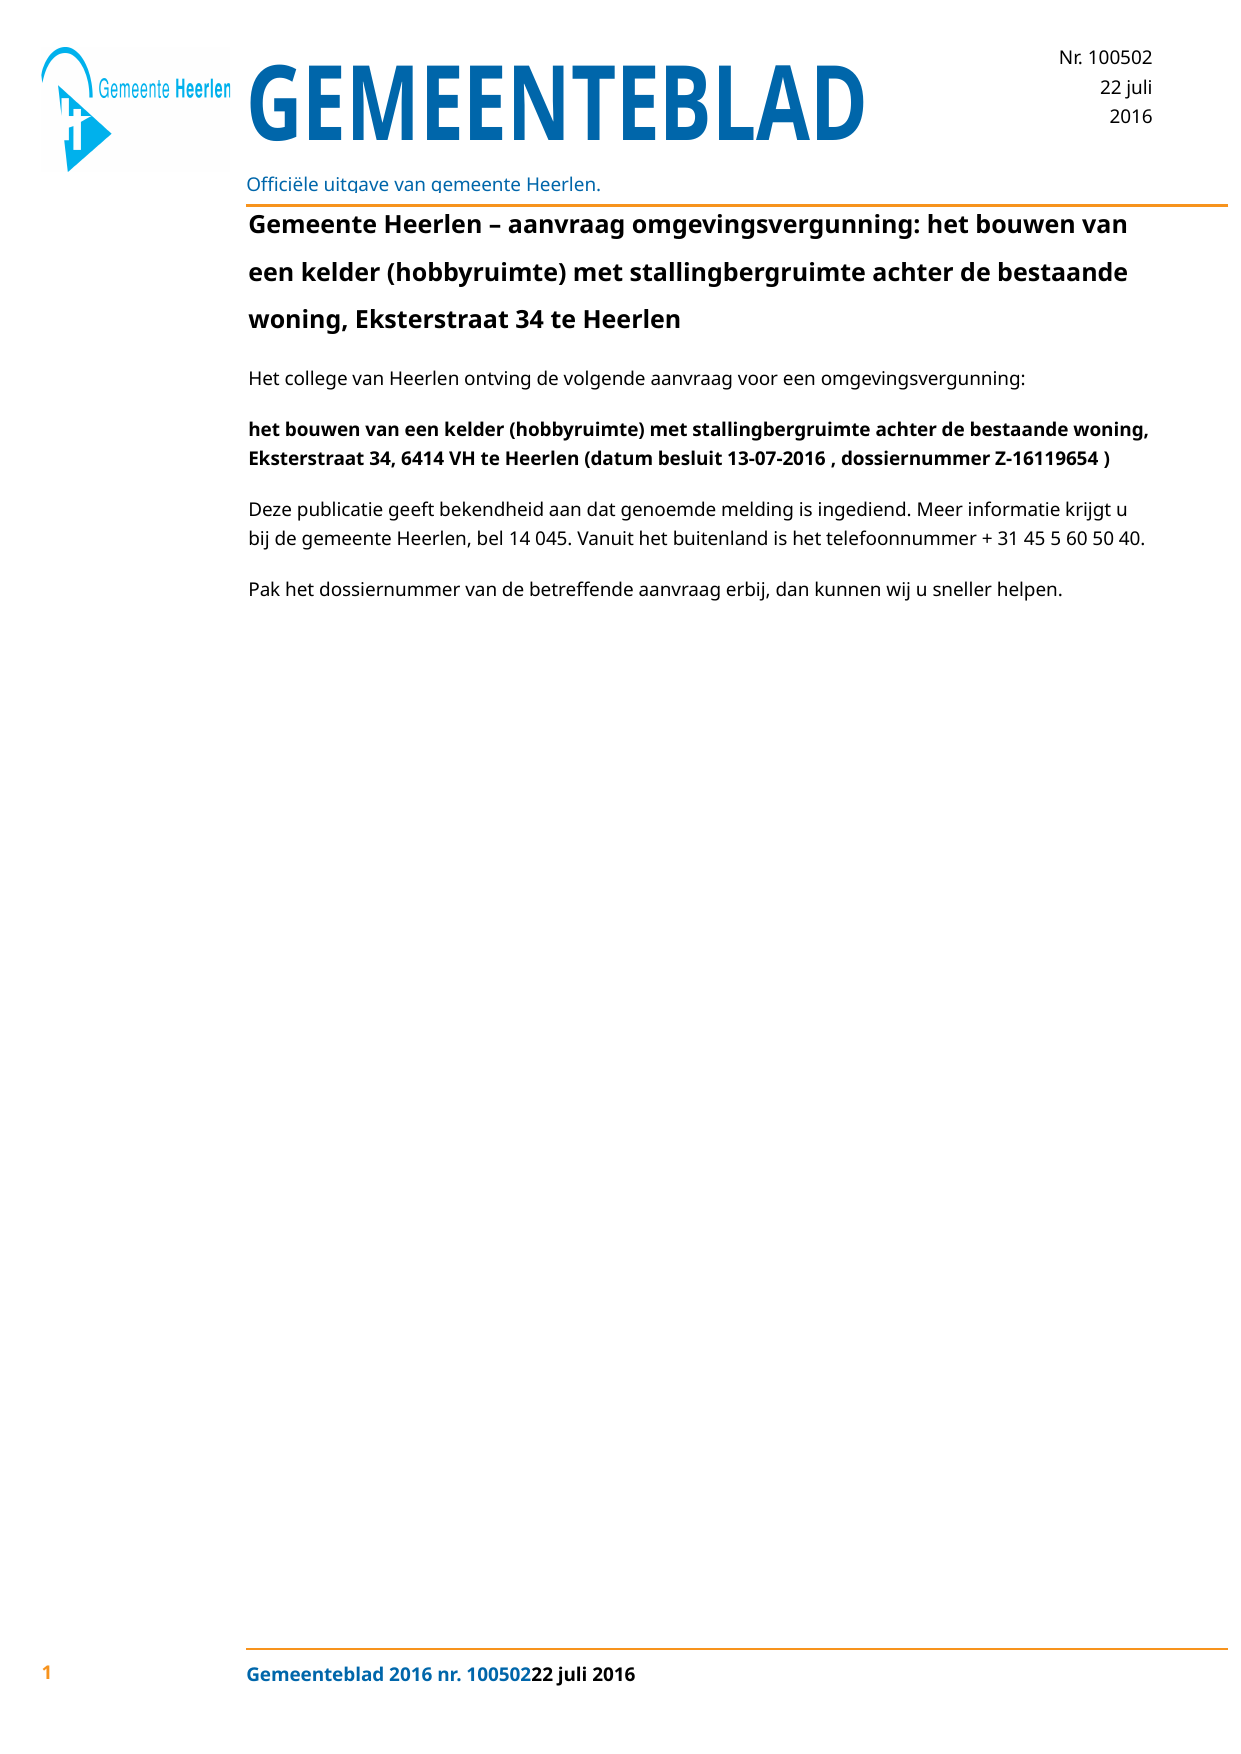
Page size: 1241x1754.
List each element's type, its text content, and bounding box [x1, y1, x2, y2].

text Deze publicatie geeft bekendheid aan dat genoemde melding is ingediend. Meer informatie krijgt u bij de gemeente Heerlen, bel 14 045. Vanuit het buitenland is het telefoonnummer + 31 45 5 60 50 40. [248, 496, 1152, 551]
text Gemeente Heerlen – aanvraag omgevingsvergunning: het bouwen van een kelder (hobbyruimte) met stallingbergruimte achter de bestaande woning, Eksterstraat 34 te Heerlen [248, 207, 1152, 336]
text Het college van Heerlen ontving de volgende aanvraag voor een omgevingsvergunning: [248, 366, 1152, 391]
picture [41, 47, 231, 172]
text het bouwen van een kelder (hobbyruimte) met stallingbergruimte achter de bestaande woning, Eksterstraat 34, 6414 VH te Heerlen (datum besluit 13-07-2016 , dossiernummer Z-16119654 ) [248, 416, 1152, 471]
picture [41, 47, 58, 70]
text Pak het dossiernummer van de betreffende aanvraag erbij, dan kunnen wij u sneller helpen. [248, 576, 1152, 602]
